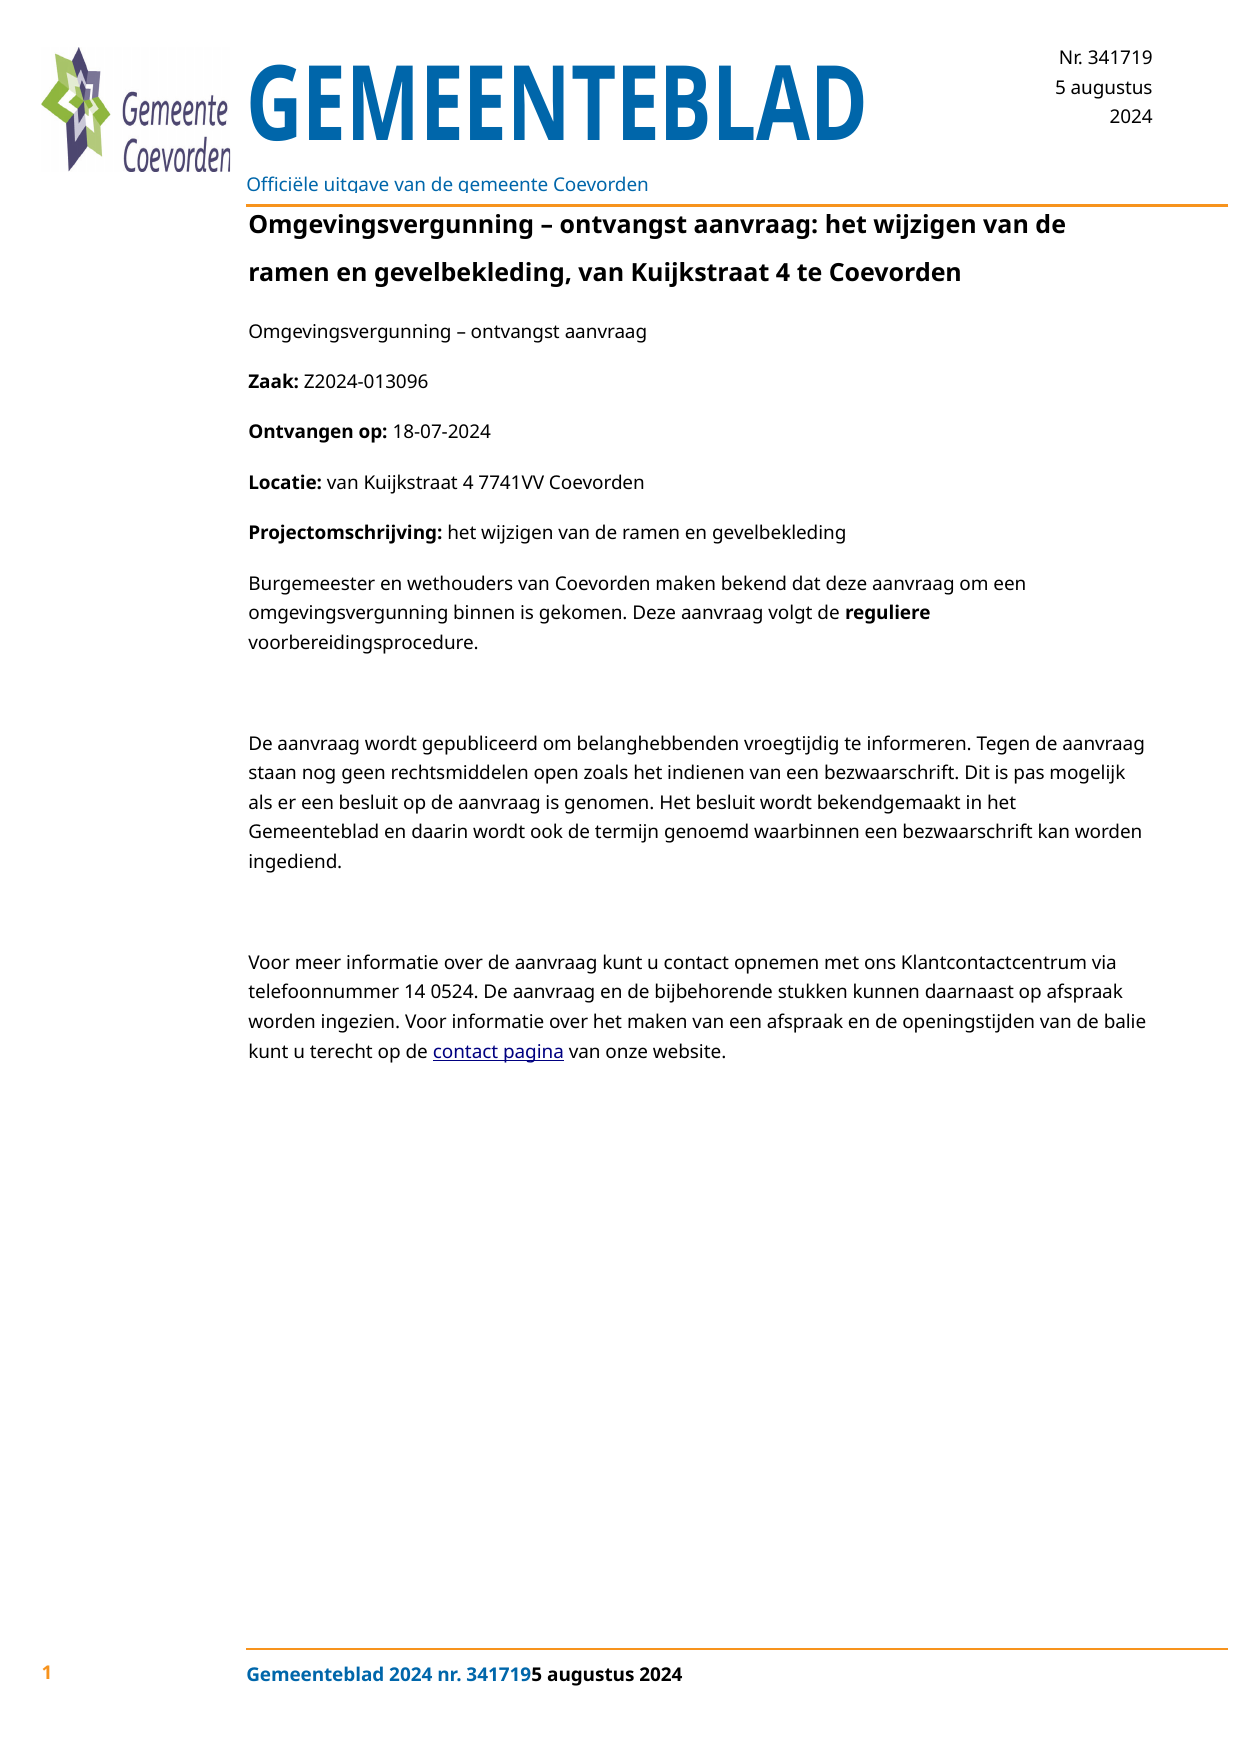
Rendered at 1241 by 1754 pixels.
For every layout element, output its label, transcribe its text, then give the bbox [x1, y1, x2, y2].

text Locatie: van Kuijkstraat 4 7741VV Coevorden [248, 469, 1152, 495]
text Ontvangen op: 18-07-2024 [248, 419, 1152, 444]
text Projectomschrijving: het wijzigen van de ramen en gevelbekleding [248, 519, 1152, 545]
text Voor meer informatie over de aanvraag kunt u contact opnemen met ons Klantcontactcentrum via telefoonnummer 14 0524. De aanvraag en de bijbehorende stukken kunnen daarnaast op afspraak worden ingezien. Voor informatie over het maken van een afspraak en de openingstijden van de balie kunt u terecht op de contact pagina van onze website. [248, 949, 1152, 1064]
text Zaak: Z2024-013096 [248, 368, 1152, 394]
text De aanvraag wordt gepubliceerd om belanghebbenden vroegtijdig te informeren. Tegen de aanvraag staan nog geen rechtsmiddelen open zoals het indienen van een bezwaarschrift. Dit is pas mogelijk als er een besluit op de aanvraag is genomen. Het besluit wordt bekendgemaakt in het Gemeenteblad en daarin wordt ook de termijn genoemd waarbinnen een bezwaarschrift kan worden ingediend. [248, 730, 1152, 874]
text Omgevingsvergunning – ontvangst aanvraag: het wijzigen van de ramen en gevelbekleding, van Kuijkstraat 4 te Coevorden [248, 207, 1152, 288]
picture [41, 47, 231, 172]
text Burgemeester en wethouders van Coevorden maken bekend dat deze aanvraag om een omgevingsvergunning binnen is gekomen. Deze aanvraag volgt de reguliere voorbereidingsprocedure. [248, 570, 1152, 655]
text Omgevingsvergunning – ontvangst aanvraag [248, 318, 1152, 344]
